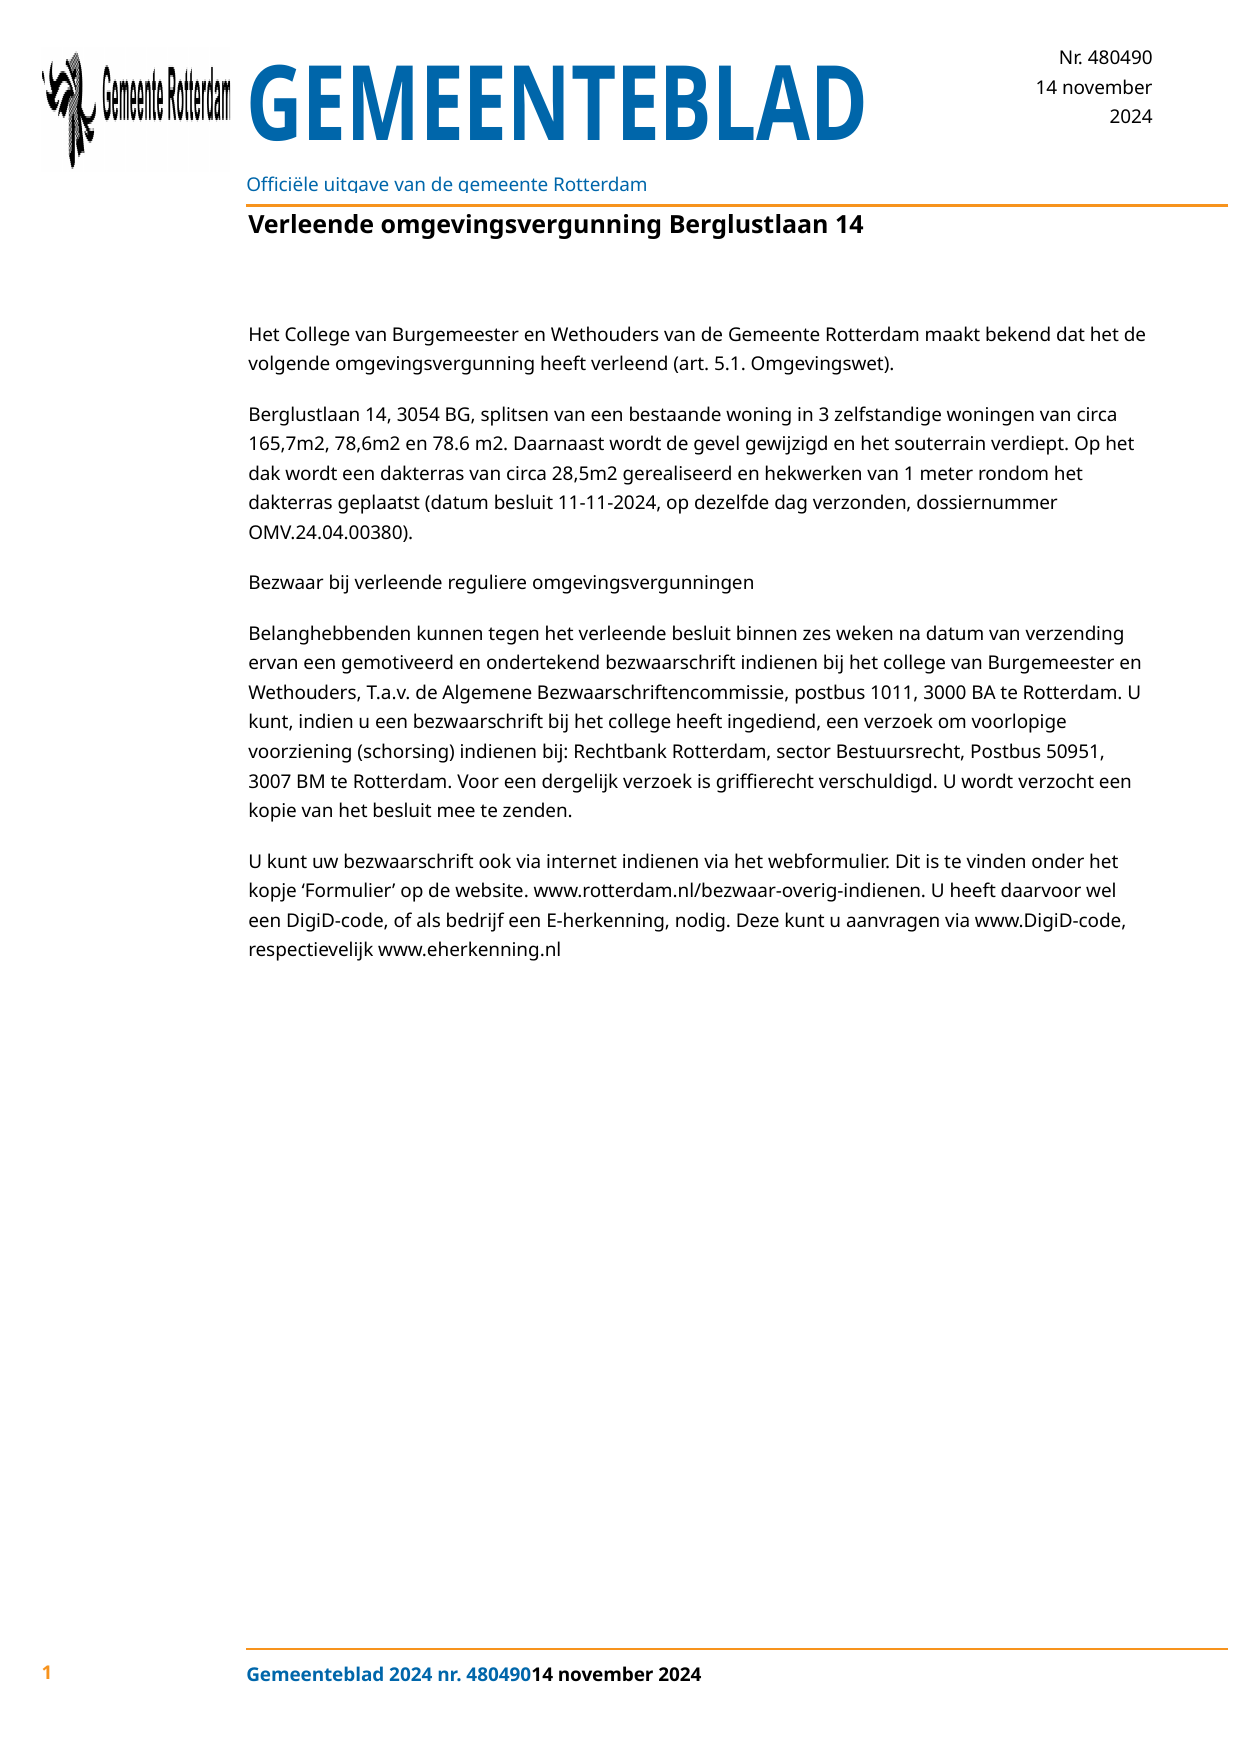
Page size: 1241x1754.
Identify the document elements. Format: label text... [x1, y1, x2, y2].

text U kunt uw bezwaarschrift ook via internet indienen via het webformulier. Dit is te vinden onder het kopje ‘Formulier’ op de website. www.rotterdam.nl/bezwaar-overig-indienen. U heeft daarvoor wel een DigiD-code, of als bedrijf een E-herkenning, nodig. Deze kunt u aanvragen via www.DigiD-code, respectievelijk www.eherkenning.nl [248, 848, 1152, 962]
text Berglustlaan 14, 3054 BG, splitsen van een bestaande woning in 3 zelfstandige woningen van circa 165,7m2, 78,6m2 en 78.6 m2. Daarnaast wordt de gevel gewijzigd en het souterrain verdiept. Op het dak wordt een dakterras van circa 28,5m2 gerealiseerd en hekwerken van 1 meter rondom het dakterras geplaatst (datum besluit 11-11-2024, op dezelfde dag verzonden, dossiernummer OMV.24.04.00380). [248, 401, 1152, 545]
text Het College van Burgemeester en Wethouders van de Gemeente Rotterdam maakt bekend dat het de volgende omgevingsvergunning heeft verleend (art. 5.1. Omgevingswet). [248, 321, 1152, 376]
picture [41, 47, 231, 172]
text Verleende omgevingsvergunning Berglustlaan 14 [248, 207, 1152, 241]
text Bezwaar bij verleende reguliere omgevingsvergunningen [248, 569, 1152, 595]
text Belanghebbenden kunnen tegen het verleende besluit binnen zes weken na datum van verzending ervan een gemotiveerd en ondertekend bezwaarschrift indienen bij het college van Burgemeester en Wethouders, T.a.v. de Algemene Bezwaarschriftencommissie, postbus 1011, 3000 BA te Rotterdam. U kunt, indien u een bezwaarschrift bij het college heeft ingediend, een verzoek om voorlopige voorziening (schorsing) indienen bij: Rechtbank Rotterdam, sector Bestuursrecht, Postbus 50951, 3007 BM te Rotterdam. Voor een dergelijk verzoek is griffierecht verschuldigd. U wordt verzocht een kopie van het besluit mee te zenden. [248, 620, 1152, 823]
